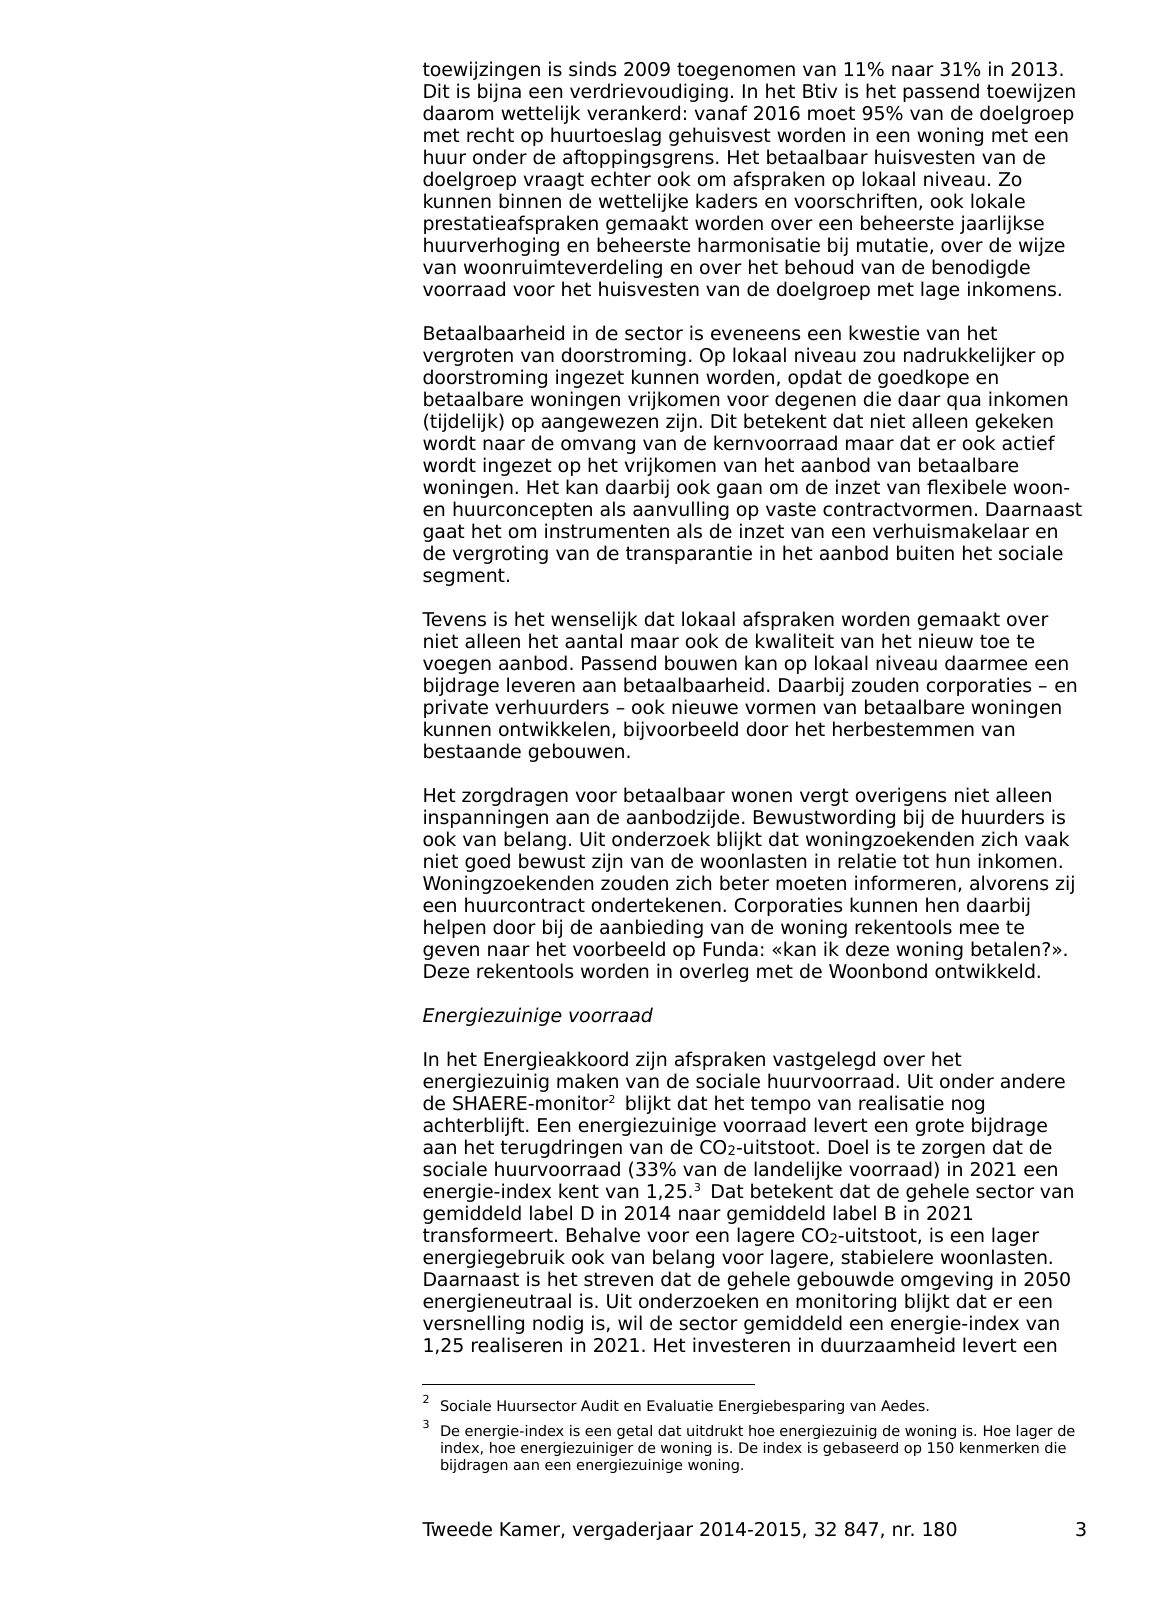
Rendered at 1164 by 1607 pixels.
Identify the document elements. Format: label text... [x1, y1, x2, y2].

text Het zorgdragen voor betaalbaar wonen vergt overigens niet alleen inspanningen aan de aanbodzijde. Bewustwording bij de huurders is ook van belang. Uit onderzoek blijkt dat woningzoekenden zich vaak niet goed bewust zijn van de woonlasten in relatie tot hun inkomen. Woningzoekenden zouden zich beter moeten informeren, alvorens zij een huurcontract ondertekenen. Corporaties kunnen hen daarbij helpen door bij de aanbieding van de woning rekentools mee te geven naar het voorbeeld op Funda: «kan ik deze woning betalen?». Deze rekentools worden in overleg met de Woonbond ontwikkeld. [422, 785, 1087, 983]
text Sociale Huursector Audit en Evaluatie Energiebesparing van Aedes. [422, 1393, 1087, 1416]
text De energie-index is een getal dat uitdrukt hoe energiezuinig de woning is. Hoe lager de index, hoe energiezuiniger de woning is. De index is gebaseerd op 150 kenmerken die bijdragen aan een energiezuinige woning. [422, 1418, 1087, 1474]
text Tevens is het wenselijk dat lokaal afspraken worden gemaakt over niet alleen het aantal maar ook de kwaliteit van het nieuw toe te voegen aanbod. Passend bouwen kan op lokaal niveau daarmee een bijdrage leveren aan betaalbaarheid. Daarbij zouden corporaties – en private verhuurders – ook nieuwe vormen van betaalbare woningen kunnen ontwikkelen, bijvoorbeeld door het herbestemmen van bestaande gebouwen. [422, 609, 1087, 763]
text toewijzingen is sinds 2009 toegenomen van 11% naar 31% in 2013. Dit is bijna een verdrievoudiging. In het Btiv is het passend toewijzen daarom wettelijk verankerd: vanaf 2016 moet 95% van de doelgroep met recht op huurtoeslag gehuisvest worden in een woning met een huur onder de aftoppingsgrens. Het betaalbaar huisvesten van de doelgroep vraagt echter ook om afspraken op lokaal niveau. Zo kunnen binnen de wettelijke kaders en voorschriften, ook lokale prestatieafspraken gemaakt worden over een beheerste jaarlijkse huurverhoging en beheerste harmonisatie bij mutatie, over de wijze van woonruimteverdeling en over het behoud van de benodigde voorraad voor het huisvesten van de doelgroep met lage inkomens. [422, 59, 1087, 301]
text In het Energieakkoord zijn afspraken vastgelegd over het energiezuinig maken van de sociale huurvoorraad. Uit onder andere de SHAERE-monitor blijkt dat het tempo van realisatie nog achterblijft. Een energiezuinige voorraad levert een grote bijdrage aan het terugdringen van de CO2-uitstoot. Doel is te zorgen dat de sociale huurvoorraad (33% van de landelijke voorraad) in 2021 een energie-index kent van 1,25. Dat betekent dat de gehele sector van gemiddeld label D in 2014 naar gemiddeld label B in 2021 transformeert. Behalve voor een lagere CO2-uitstoot, is een lager energiegebruik ook van belang voor lagere, stabielere woonlasten. Daarnaast is het streven dat de gehele gebouwde omgeving in 2050 energieneutraal is. Uit onderzoeken en monitoring blijkt dat er een versnelling nodig is, wil de sector gemiddeld een energie-index van 1,25 realiseren in 2021. Het investeren in duurzaamheid levert een [422, 1049, 1087, 1357]
text Betaalbaarheid in de sector is eveneens een kwestie van het vergroten van doorstroming. Op lokaal niveau zou nadrukkelijker op doorstroming ingezet kunnen worden, opdat de goedkope en betaalbare woningen vrijkomen voor degenen die daar qua inkomen (tijdelijk) op aangewezen zijn. Dit betekent dat niet alleen gekeken wordt naar de omvang van de kernvoorraad maar dat er ook actief wordt ingezet op het vrijkomen van het aanbod van betaalbare woningen. Het kan daarbij ook gaan om de inzet van flexibele woon- en huurconcepten als aanvulling op vaste contractvormen. Daarnaast gaat het om instrumenten als de inzet van een verhuismakelaar en de vergroting van de transparantie in het aanbod buiten het sociale segment. [422, 323, 1087, 587]
subtitle Energiezuinige voorraad [422, 1005, 1087, 1027]
